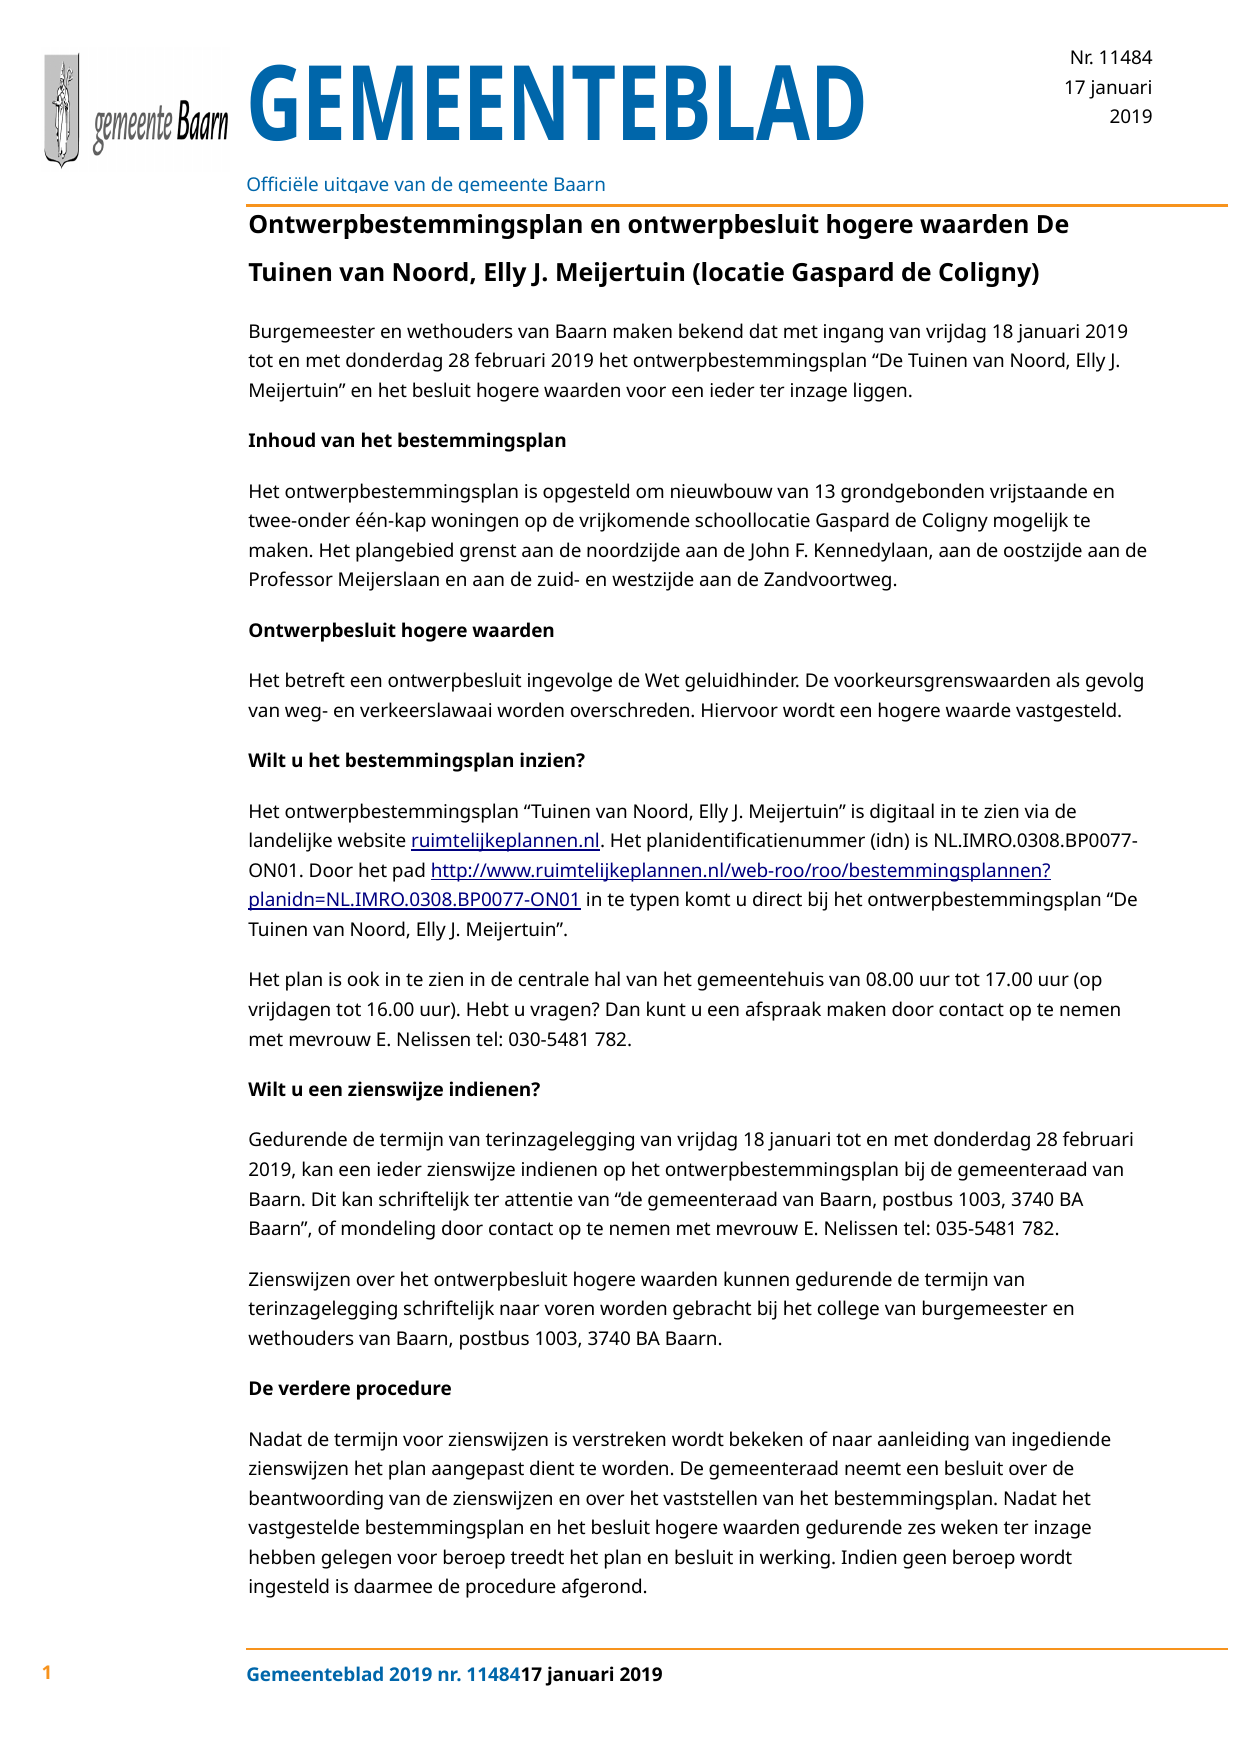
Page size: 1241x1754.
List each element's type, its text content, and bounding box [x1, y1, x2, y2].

text Het plan is ook in te zien in de centrale hal van het gemeentehuis van 08.00 uur tot 17.00 uur (op vrijdagen tot 16.00 uur). Hebt u vragen? Dan kunt u een afspraak maken door contact op te nemen met mevrouw E. Nelissen tel: 030-5481 782. [248, 967, 1152, 1052]
text Het ontwerpbestemmingsplan “Tuinen van Noord, Elly J. Meijertuin” is digitaal in te zien via de landelijke website ruimtelijkeplannen.nl. Het planidentificatienummer (idn) is NL.IMRO.0308.BP0077-ON01. Door het pad http://www.ruimtelijkeplannen.nl/web-roo/roo/bestemmingsplannen?planidn=NL.IMRO.0308.BP0077-ON01 in te typen komt u direct bij het ontwerpbestemmingsplan “De Tuinen van Noord, Elly J. Meijertuin”. [248, 798, 1152, 942]
text Wilt u een zienswijze indienen? [248, 1076, 1152, 1102]
picture [41, 47, 231, 172]
text Ontwerpbestemmingsplan en ontwerpbesluit hogere waarden De Tuinen van Noord, Elly J. Meijertuin (locatie Gaspard de Coligny) [248, 207, 1152, 288]
text Burgemeester en wethouders van Baarn maken bekend dat met ingang van vrijdag 18 januari 2019 tot en met donderdag 28 februari 2019 het ontwerpbestemmingsplan “De Tuinen van Noord, Elly J. Meijertuin” en het besluit hogere waarden voor een ieder ter inzage liggen. [248, 318, 1152, 403]
text Ontwerpbesluit hogere waarden [248, 617, 1152, 643]
text Het ontwerpbestemmingsplan is opgesteld om nieuwbouw van 13 grondgebonden vrijstaande en twee-onder één-kap woningen op de vrijkomende schoollocatie Gaspard de Coligny mogelijk te maken. Het plangebied grenst aan de noordzijde aan de John F. Kennedylaan, aan de oostzijde aan de Professor Meijerslaan en aan de zuid- en westzijde aan de Zandvoortweg. [248, 478, 1152, 592]
text De verdere procedure [248, 1375, 1152, 1401]
text Het betreft een ontwerpbesluit ingevolge de Wet geluidhinder. De voorkeursgrenswaarden als gevolg van weg- en verkeerslawaai worden overschreden. Hiervoor wordt een hogere waarde vastgesteld. [248, 667, 1152, 723]
text Inhoud van het bestemmingsplan [248, 427, 1152, 453]
text Zienswijzen over het ontwerpbesluit hogere waarden kunnen gedurende de termijn van terinzagelegging schriftelijk naar voren worden gebracht bij het college van burgemeester en wethouders van Baarn, postbus 1003, 3740 BA Baarn. [248, 1266, 1152, 1351]
text Nadat de termijn voor zienswijzen is verstreken wordt bekeken of naar aanleiding van ingediende zienswijzen het plan aangepast dient te worden. De gemeenteraad neemt een besluit over de beantwoording van de zienswijzen en over het vaststellen van het bestemmingsplan. Nadat het vastgestelde bestemmingsplan en het besluit hogere waarden gedurende zes weken ter inzage hebben gelegen voor beroep treedt het plan en besluit in werking. Indien geen beroep wordt ingesteld is daarmee de procedure afgerond. [248, 1426, 1152, 1599]
text Gedurende de termijn van terinzagelegging van vrijdag 18 januari tot en met donderdag 28 februari 2019, kan een ieder zienswijze indienen op het ontwerpbestemmingsplan bij de gemeenteraad van Baarn. Dit kan schriftelijk ter attentie van “de gemeenteraad van Baarn, postbus 1003, 3740 BA Baarn”, of mondeling door contact op te nemen met mevrouw E. Nelissen tel: 035-5481 782. [248, 1127, 1152, 1241]
text Wilt u het bestemmingsplan inzien? [248, 747, 1152, 773]
